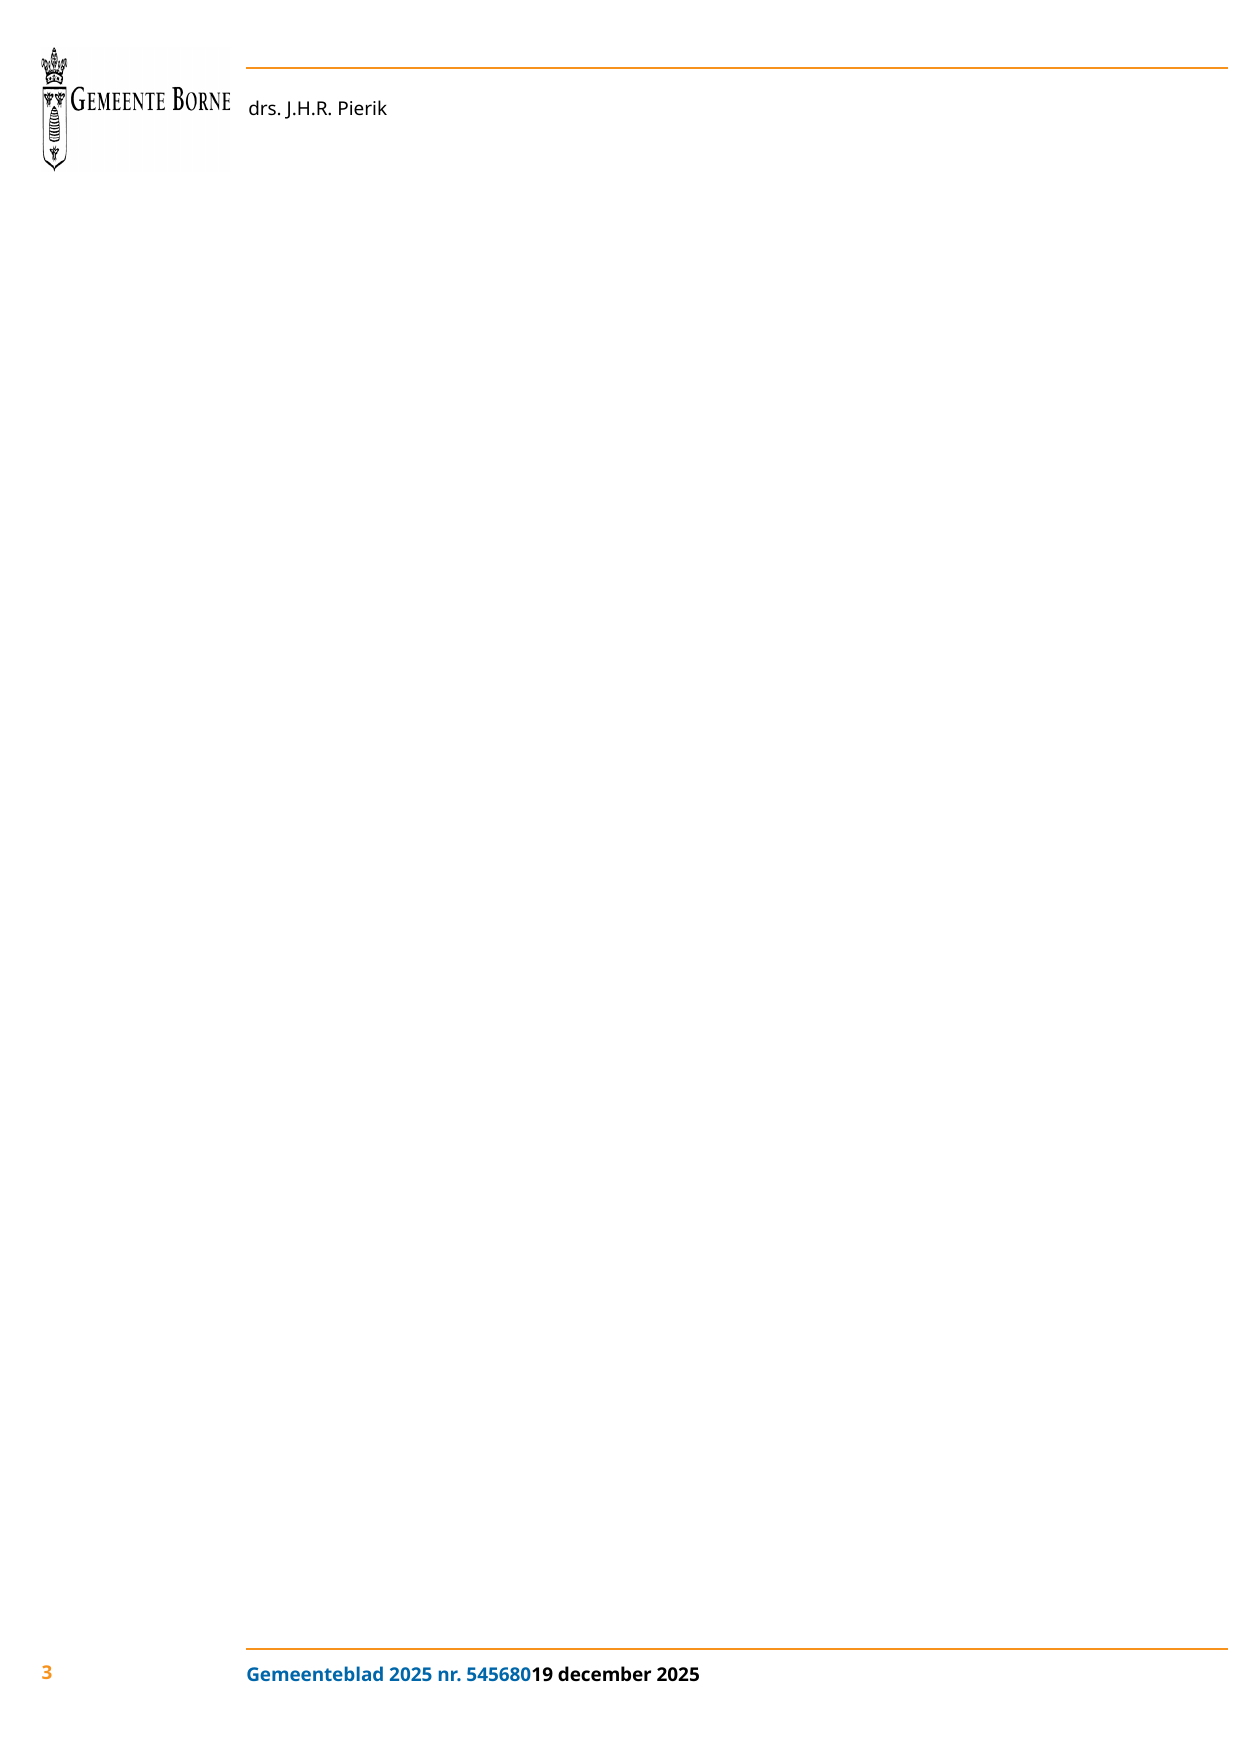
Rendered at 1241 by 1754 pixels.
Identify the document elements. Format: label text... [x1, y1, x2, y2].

text drs. J.H.R. Pierik [248, 95, 1152, 121]
picture [41, 47, 231, 172]
